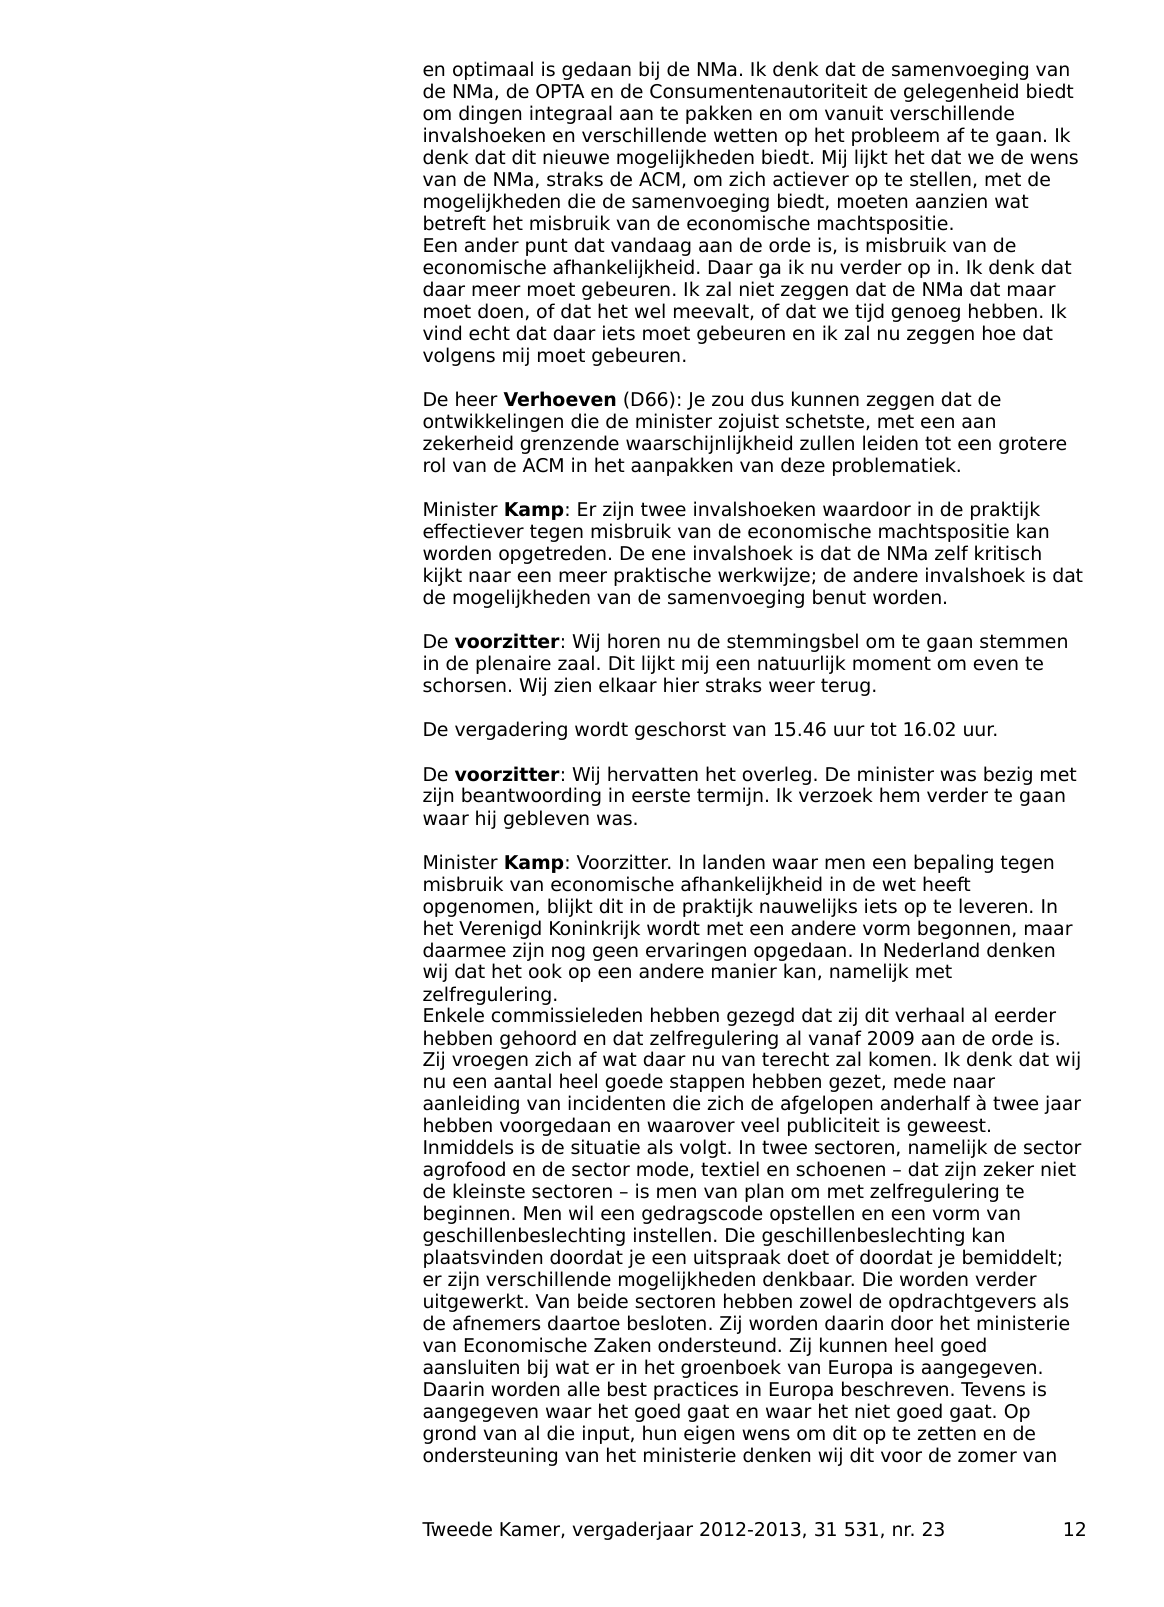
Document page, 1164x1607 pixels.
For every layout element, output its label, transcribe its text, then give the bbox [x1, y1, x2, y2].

text en optimaal is gedaan bij de NMa. Ik denk dat de samenvoeging van de NMa, de OPTA en de Consumentenautoriteit de gelegenheid biedt om dingen integraal aan te pakken en om vanuit verschillende invalshoeken en verschillende wetten op het probleem af te gaan. Ik denk dat dit nieuwe mogelijkheden biedt. Mij lijkt het dat we de wens van de NMa, straks de ACM, om zich actiever op te stellen, met de mogelijkheden die de samenvoeging biedt, moeten aanzien wat betreft het misbruik van de economische machtspositie. [422, 59, 1087, 235]
text Minister Kamp: Voorzitter. In landen waar men een bepaling tegen misbruik van economische afhankelijkheid in de wet heeft opgenomen, blijkt dit in de praktijk nauwelijks iets op te leveren. In het Verenigd Koninkrijk wordt met een andere vorm begonnen, maar daarmee zijn nog geen ervaringen opgedaan. In Nederland denken wij dat het ook op een andere manier kan, namelijk met zelfregulering. [422, 852, 1087, 1005]
text De voorzitter: Wij horen nu de stemmingsbel om te gaan stemmen in de plenaire zaal. Dit lijkt mij een natuurlijk moment om even te schorsen. Wij zien elkaar hier straks weer terug. [422, 631, 1087, 697]
text De vergadering wordt geschorst van 15.46 uur tot 16.02 uur. [422, 719, 1087, 741]
text Enkele commissieleden hebben gezegd dat zij dit verhaal al eerder hebben gehoord en dat zelfregulering al vanaf 2009 aan de orde is. Zij vroegen zich af wat daar nu van terecht zal komen. Ik denk dat wij nu een aantal heel goede stappen hebben gezet, mede naar aanleiding van incidenten die zich de afgelopen anderhalf à twee jaar hebben voorgedaan en waarover veel publiciteit is geweest. Inmiddels is de situatie als volgt. In twee sectoren, namelijk de sector agrofood en de sector mode, textiel en schoenen – dat zijn zeker niet de kleinste sectoren – is men van plan om met zelfregulering te beginnen. Men wil een gedragscode opstellen en een vorm van geschillenbeslechting instellen. Die geschillenbeslechting kan plaatsvinden doordat je een uitspraak doet of doordat je bemiddelt; er zijn verschillende mogelijkheden denkbaar. Die worden verder uitgewerkt. Van beide sectoren hebben zowel de opdrachtgevers als de afnemers daartoe besloten. Zij worden daarin door het ministerie van Economische Zaken ondersteund. Zij kunnen heel goed aansluiten bij wat er in het groenboek van Europa is aangegeven. Daarin worden alle best practices in Europa beschreven. Tevens is aangegeven waar het goed gaat en waar het niet goed gaat. Op grond van al die input, hun eigen wens om dit op te zetten en de ondersteuning van het ministerie denken wij dit voor de zomer van [422, 1005, 1087, 1467]
text Minister Kamp: Er zijn twee invalshoeken waardoor in de praktijk effectiever tegen misbruik van de economische machtspositie kan worden opgetreden. De ene invalshoek is dat de NMa zelf kritisch kijkt naar een meer praktische werkwijze; de andere invalshoek is dat de mogelijkheden van de samenvoeging benut worden. [422, 499, 1087, 609]
text De voorzitter: Wij hervatten het overleg. De minister was bezig met zijn beantwoording in eerste termijn. Ik verzoek hem verder te gaan waar hij gebleven was. [422, 763, 1087, 829]
text Een ander punt dat vandaag aan de orde is, is misbruik van de economische afhankelijkheid. Daar ga ik nu verder op in. Ik denk dat daar meer moet gebeuren. Ik zal niet zeggen dat de NMa dat maar moet doen, of dat het wel meevalt, of dat we tijd genoeg hebben. Ik vind echt dat daar iets moet gebeuren en ik zal nu zeggen hoe dat volgens mij moet gebeuren. [422, 235, 1087, 367]
text De heer Verhoeven (D66): Je zou dus kunnen zeggen dat de ontwikkelingen die de minister zojuist schetste, met een aan zekerheid grenzende waarschijnlijkheid zullen leiden tot een grotere rol van de ACM in het aanpakken van deze problematiek. [422, 389, 1087, 477]
